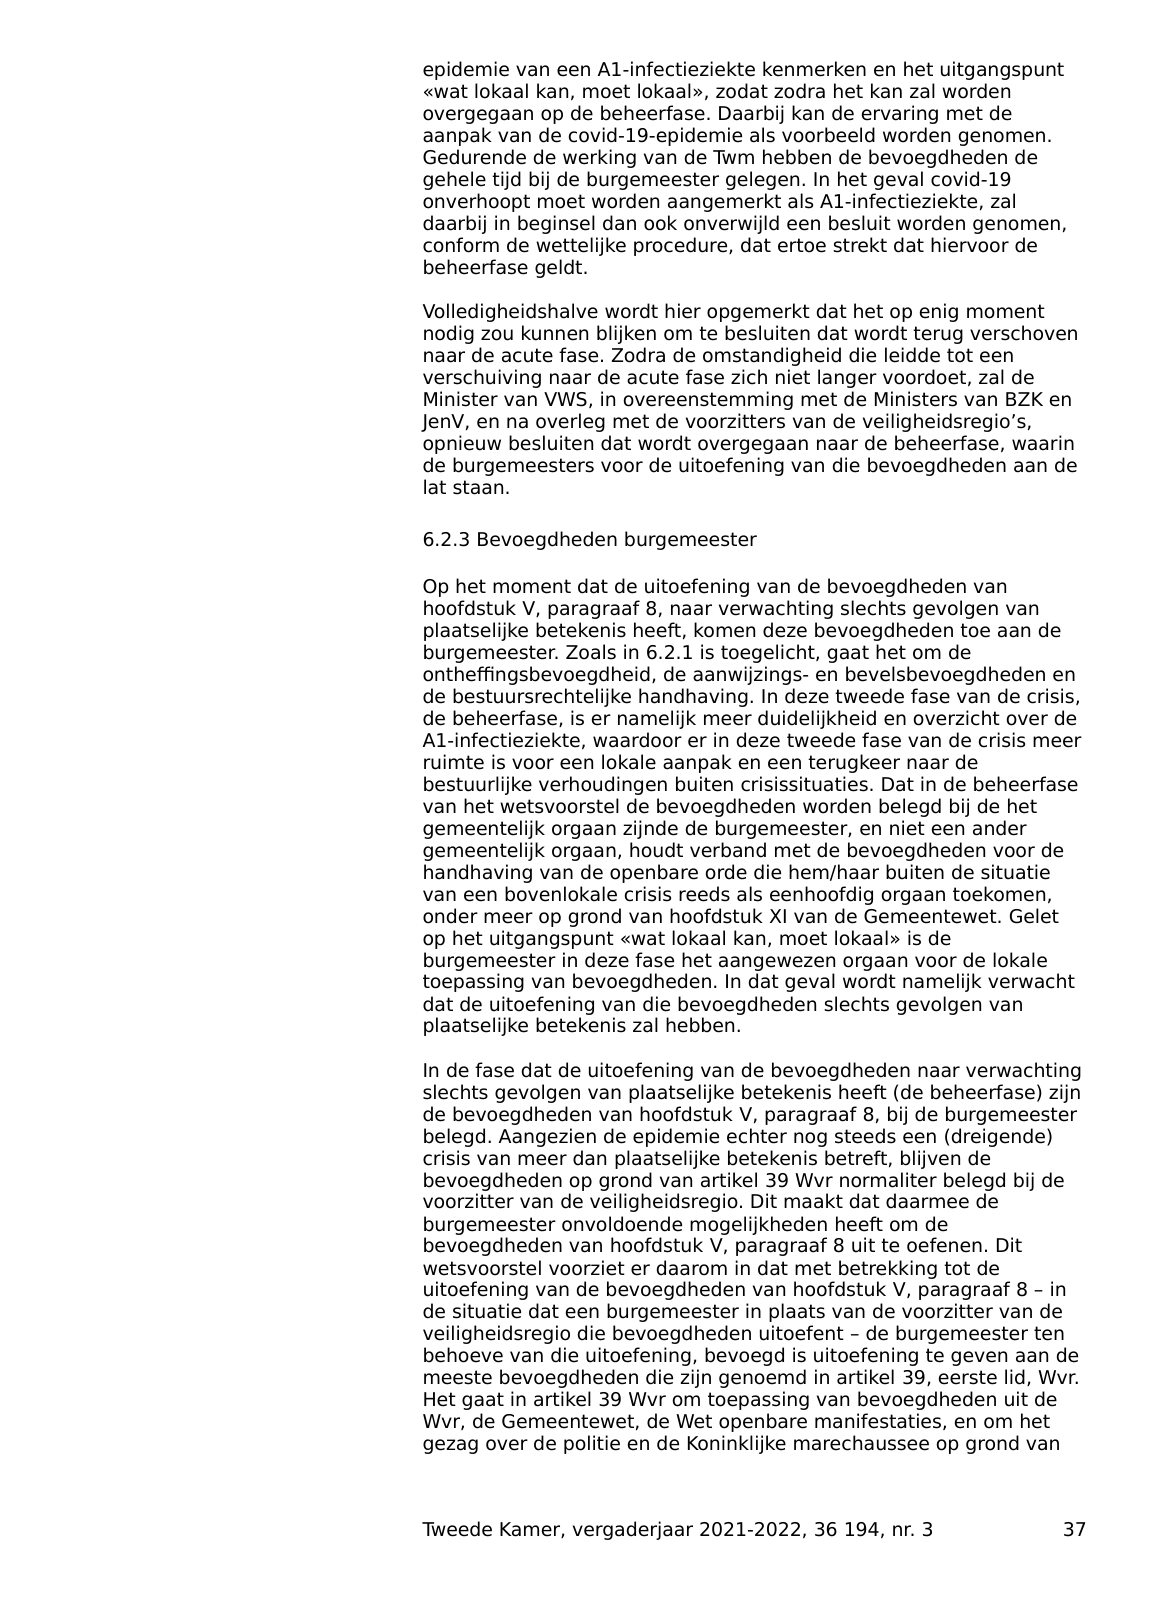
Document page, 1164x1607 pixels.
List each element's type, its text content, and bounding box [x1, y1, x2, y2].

text Volledigheidshalve wordt hier opgemerkt dat het op enig moment nodig zou kunnen blijken om te besluiten dat wordt terug verschoven naar de acute fase. Zodra de omstandigheid die leidde tot een verschuiving naar de acute fase zich niet langer voordoet, zal de Minister van VWS, in overeenstemming met de Ministers van BZK en JenV, en na overleg met de voorzitters van de veiligheidsregio’s, opnieuw besluiten dat wordt overgegaan naar de beheerfase, waarin de burgemeesters voor de uitoefening van die bevoegdheden aan de lat staan. [422, 301, 1087, 499]
text In de fase dat de uitoefening van de bevoegdheden naar verwachting slechts gevolgen van plaatselijke betekenis heeft (de beheerfase) zijn de bevoegdheden van hoofdstuk V, paragraaf 8, bij de burgemeester belegd. Aangezien de epidemie echter nog steeds een (dreigende) crisis van meer dan plaatselijke betekenis betreft, blijven de bevoegdheden op grond van artikel 39 Wvr normaliter belegd bij de voorzitter van de veiligheidsregio. Dit maakt dat daarmee de burgemeester onvoldoende mogelijkheden heeft om de bevoegdheden van hoofdstuk V, paragraaf 8 uit te oefenen. Dit wetsvoorstel voorziet er daarom in dat met betrekking tot de uitoefening van de bevoegdheden van hoofdstuk V, paragraaf 8 – in de situatie dat een burgemeester in plaats van de voorzitter van de veiligheidsregio die bevoegdheden uitoefent – de burgemeester ten behoeve van die uitoefening, bevoegd is uitoefening te geven aan de meeste bevoegdheden die zijn genoemd in artikel 39, eerste lid, Wvr. Het gaat in artikel 39 Wvr om toepassing van bevoegdheden uit de Wvr, de Gemeentewet, de Wet openbare manifestaties, en om het gezag over de politie en de Koninklijke marechaussee op grond van [422, 1059, 1087, 1455]
subtitle 6.2.3 Bevoegdheden burgemeester [422, 529, 1087, 551]
text epidemie van een A1-infectieziekte kenmerken en het uitgangspunt «wat lokaal kan, moet lokaal», zodat zodra het kan zal worden overgegaan op de beheerfase. Daarbij kan de ervaring met de aanpak van de covid-19-epidemie als voorbeeld worden genomen. Gedurende de werking van de Twm hebben de bevoegdheden de gehele tijd bij de burgemeester gelegen. In het geval covid-19 onverhoopt moet worden aangemerkt als A1-infectieziekte, zal daarbij in beginsel dan ook onverwijld een besluit worden genomen, conform de wettelijke procedure, dat ertoe strekt dat hiervoor de beheerfase geldt. [422, 59, 1087, 279]
text Op het moment dat de uitoefening van de bevoegdheden van hoofdstuk V, paragraaf 8, naar verwachting slechts gevolgen van plaatselijke betekenis heeft, komen deze bevoegdheden toe aan de burgemeester. Zoals in 6.2.1 is toegelicht, gaat het om de ontheffingsbevoegdheid, de aanwijzings- en bevelsbevoegdheden en de bestuursrechtelijke handhaving. In deze tweede fase van de crisis, de beheerfase, is er namelijk meer duidelijkheid en overzicht over de A1-infectieziekte, waardoor er in deze tweede fase van de crisis meer ruimte is voor een lokale aanpak en een terugkeer naar de bestuurlijke verhoudingen buiten crisissituaties. Dat in de beheerfase van het wetsvoorstel de bevoegdheden worden belegd bij de het gemeentelijk orgaan zijnde de burgemeester, en niet een ander gemeentelijk orgaan, houdt verband met de bevoegdheden voor de handhaving van de openbare orde die hem/haar buiten de situatie van een bovenlokale crisis reeds als eenhoofdig orgaan toekomen, onder meer op grond van hoofdstuk XI van de Gemeentewet. Gelet op het uitgangspunt «wat lokaal kan, moet lokaal» is de burgemeester in deze fase het aangewezen orgaan voor de lokale toepassing van bevoegdheden. In dat geval wordt namelijk verwacht dat de uitoefening van die bevoegdheden slechts gevolgen van plaatselijke betekenis zal hebben. [422, 576, 1087, 1037]
